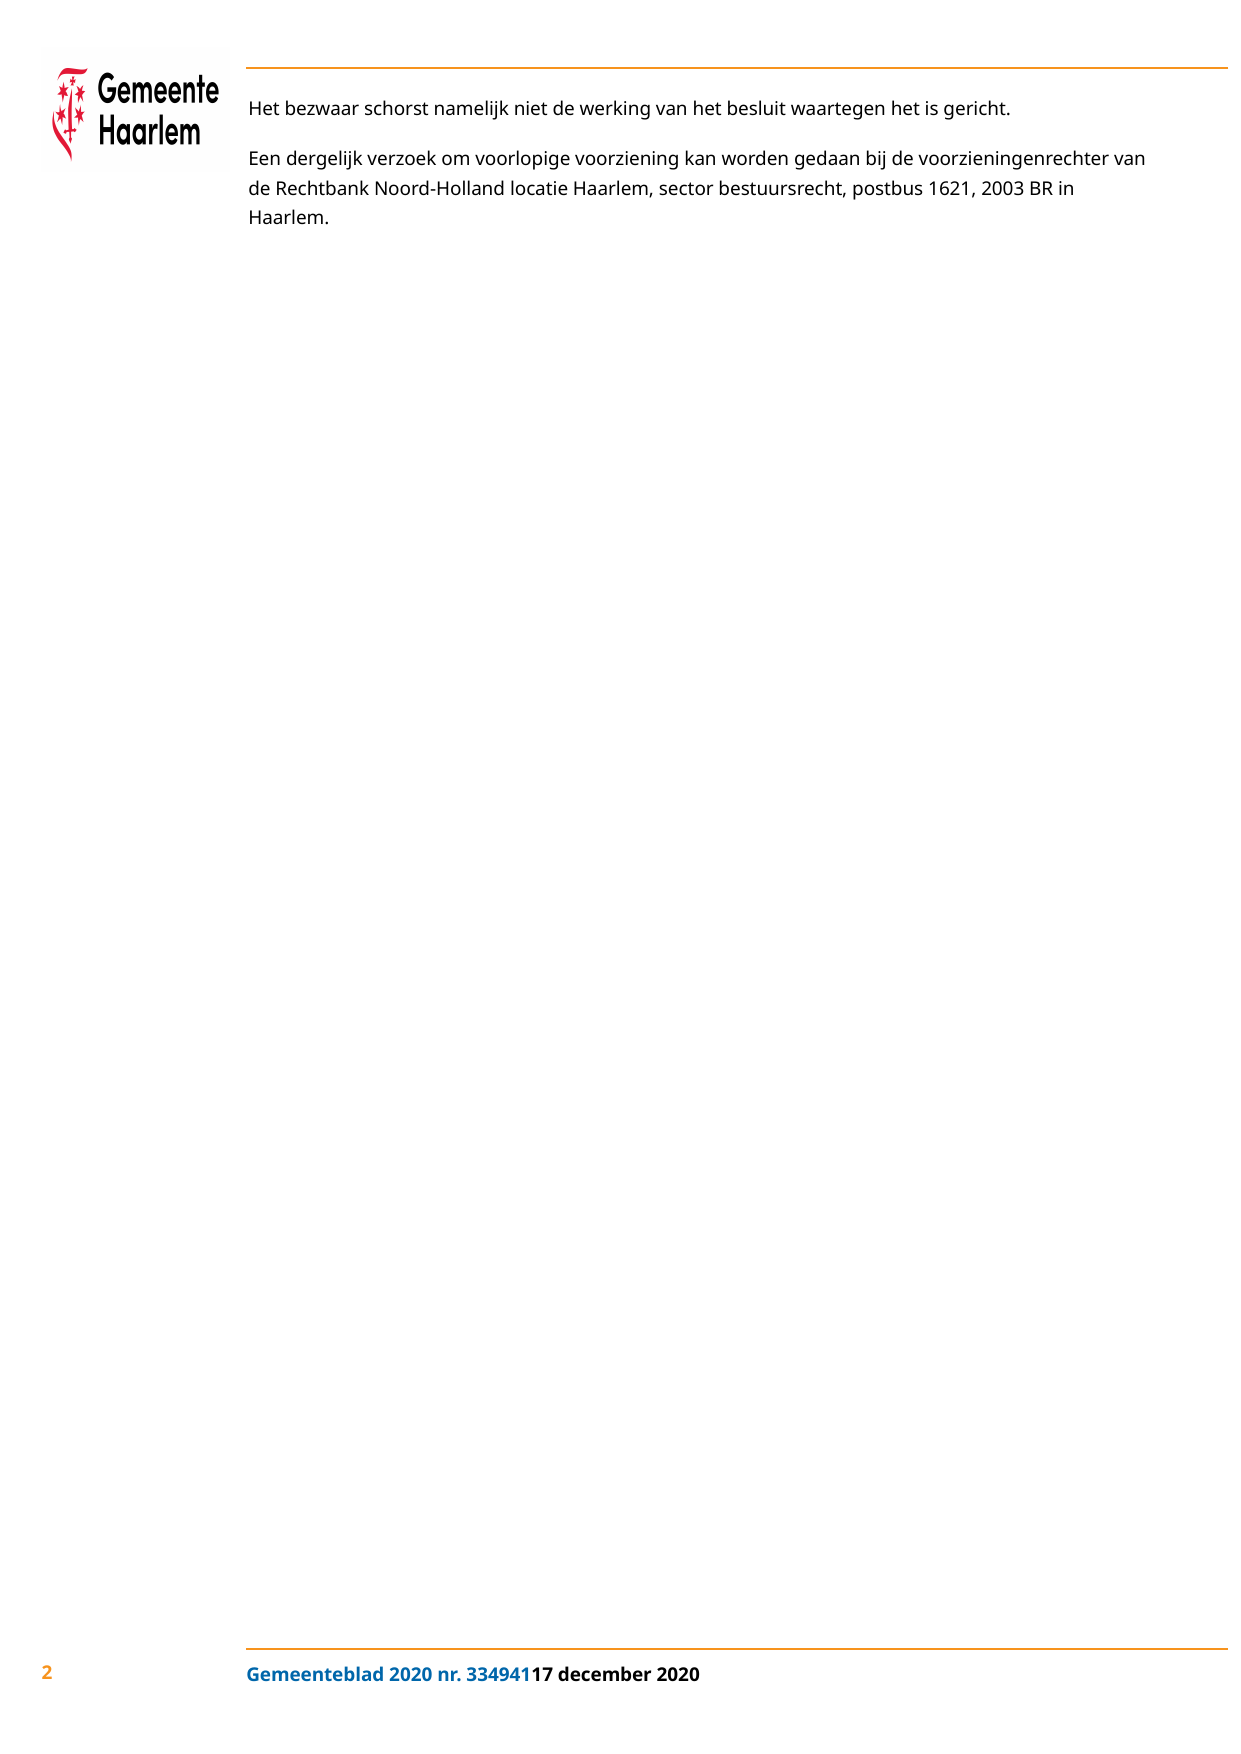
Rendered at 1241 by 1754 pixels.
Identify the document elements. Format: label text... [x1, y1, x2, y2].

text Het bezwaar schorst namelijk niet de werking van het besluit waartegen het is gericht. [248, 95, 1152, 121]
picture [41, 47, 231, 172]
text Een dergelijk verzoek om voorlopige voorziening kan worden gedaan bij de voorzieningenrechter van de Rechtbank Noord-Holland locatie Haarlem, sector bestuursrecht, postbus 1621, 2003 BR in Haarlem. [248, 145, 1152, 230]
